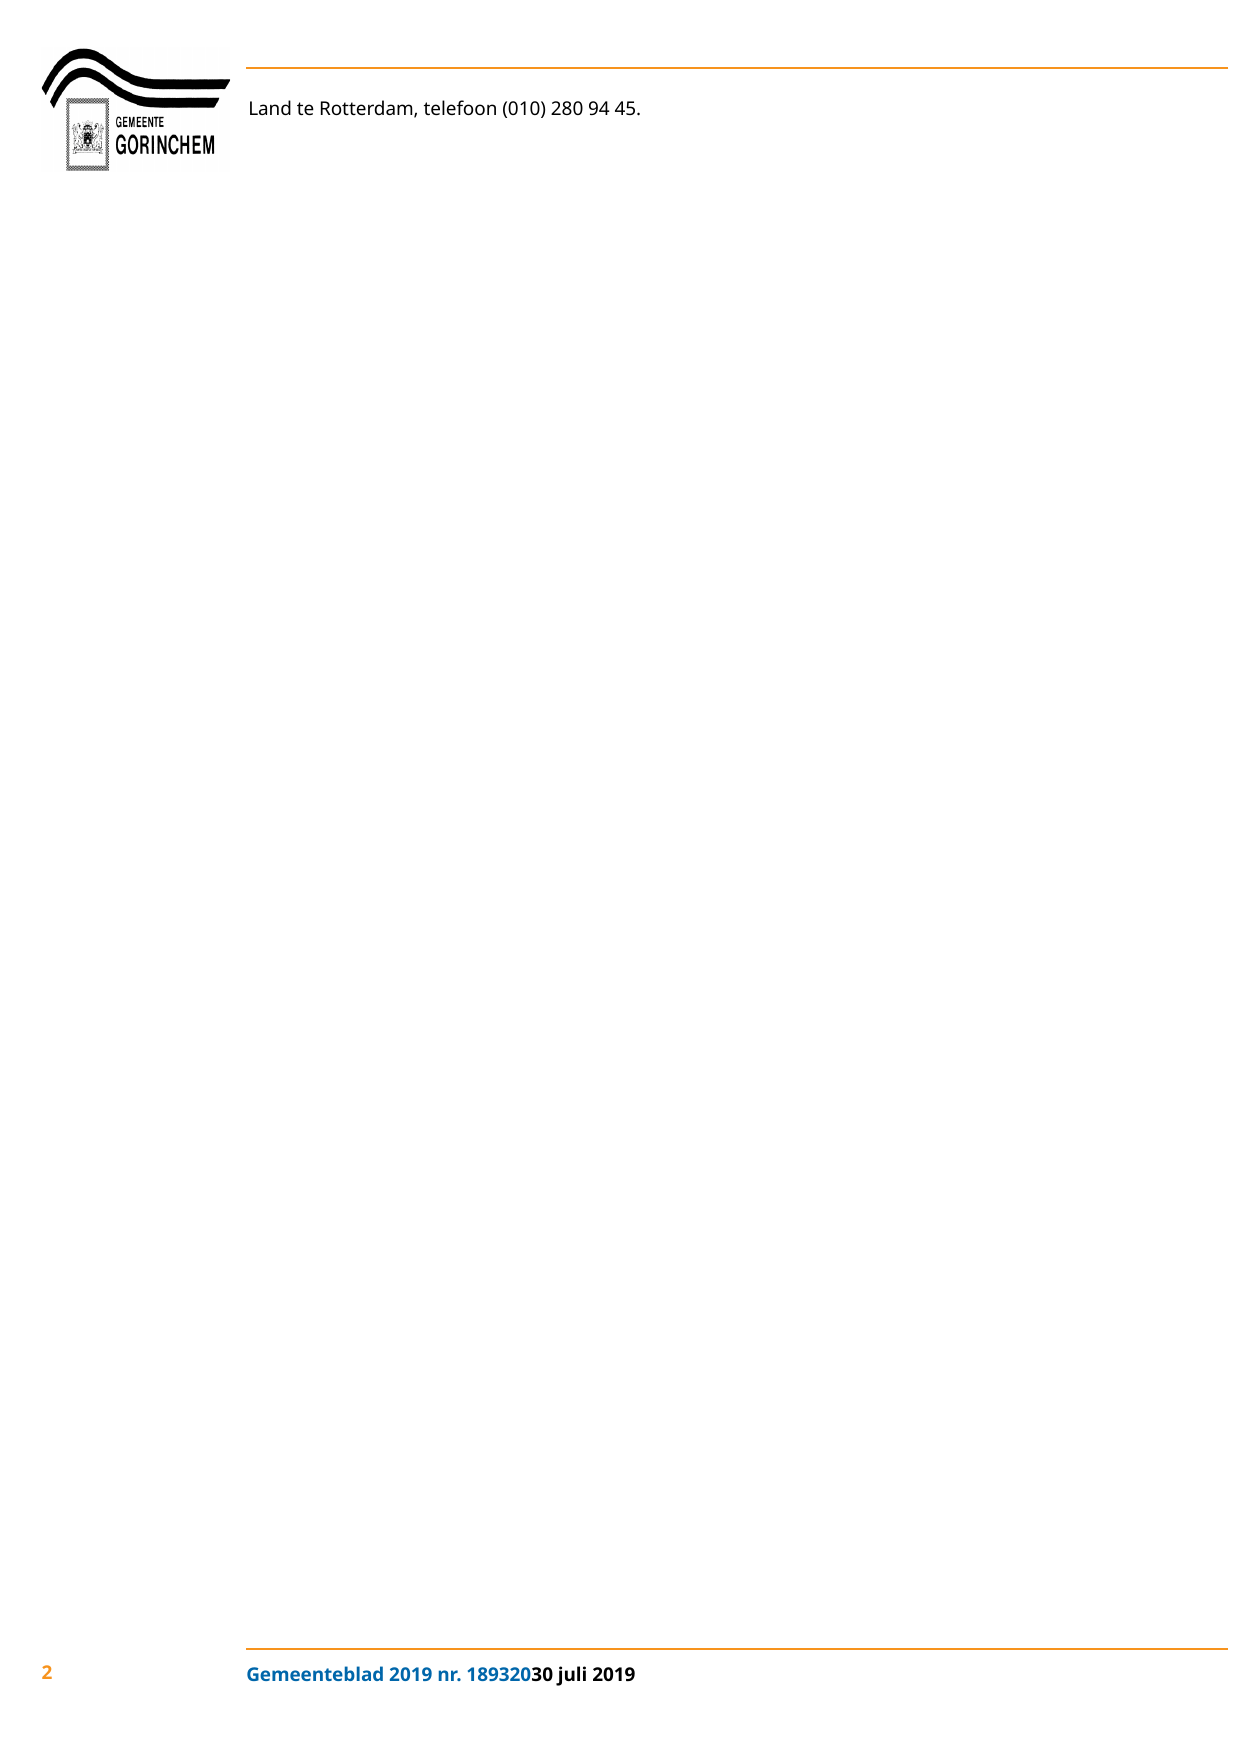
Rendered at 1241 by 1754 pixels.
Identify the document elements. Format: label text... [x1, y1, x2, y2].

picture [41, 47, 231, 172]
text Land te Rotterdam, telefoon (010) 280 94 45. [248, 95, 1152, 121]
